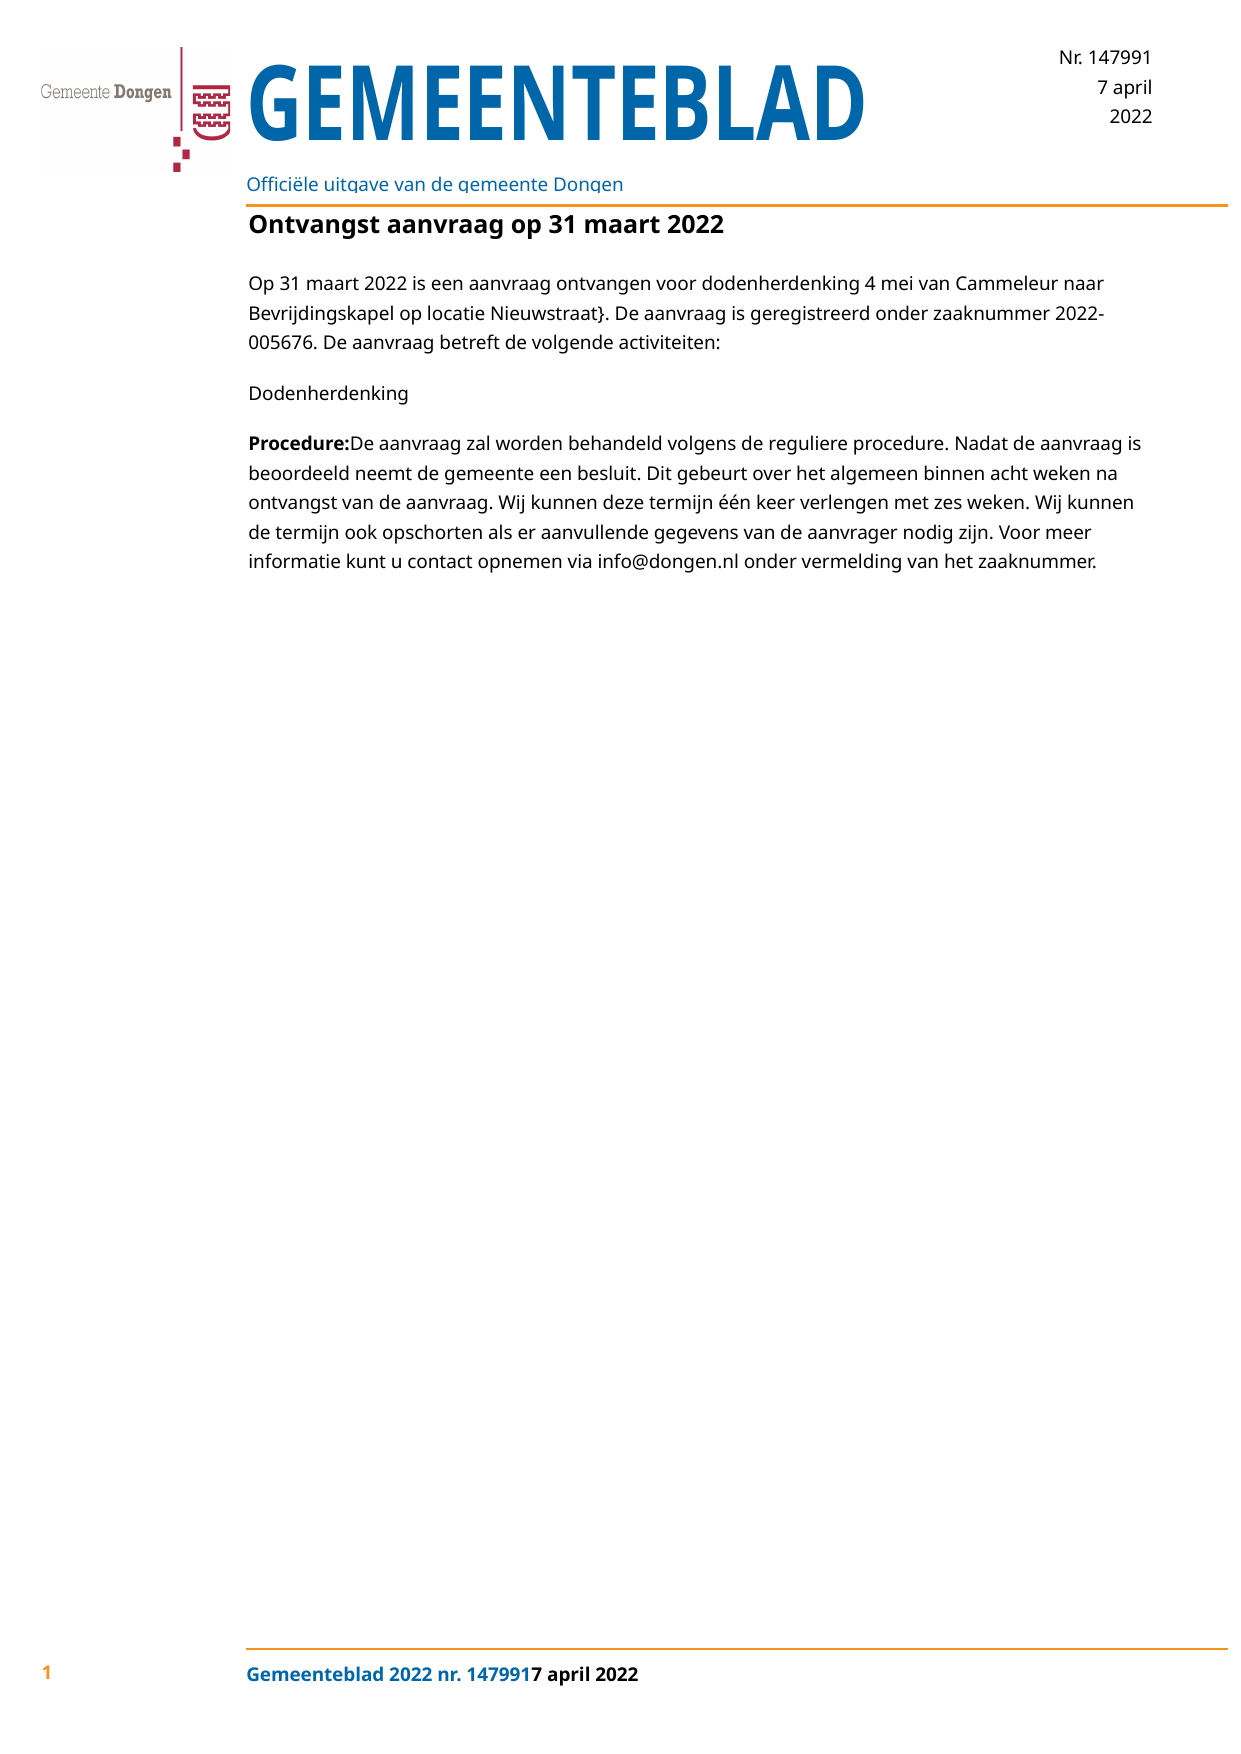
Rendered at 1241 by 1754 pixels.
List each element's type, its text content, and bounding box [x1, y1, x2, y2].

text Dodenherdenking [248, 380, 1152, 406]
picture [41, 47, 231, 172]
text Op 31 maart 2022 is een aanvraag ontvangen voor dodenherdenking 4 mei van Cammeleur naar Bevrijdingskapel op locatie Nieuwstraat}. De aanvraag is geregistreerd onder zaaknummer 2022-005676. De aanvraag betreft de volgende activiteiten: [248, 270, 1152, 355]
text Ontvangst aanvraag op 31 maart 2022 [248, 207, 1152, 241]
text Procedure:De aanvraag zal worden behandeld volgens de reguliere procedure. Nadat de aanvraag is beoordeeld neemt de gemeente een besluit. Dit gebeurt over het algemeen binnen acht weken na ontvangst van de aanvraag. Wij kunnen deze termijn één keer verlengen met zes weken. Wij kunnen de termijn ook opschorten als er aanvullende gegevens van de aanvrager nodig zijn. Voor meer informatie kunt u contact opnemen via info@dongen.nl onder vermelding van het zaaknummer. [248, 430, 1152, 574]
